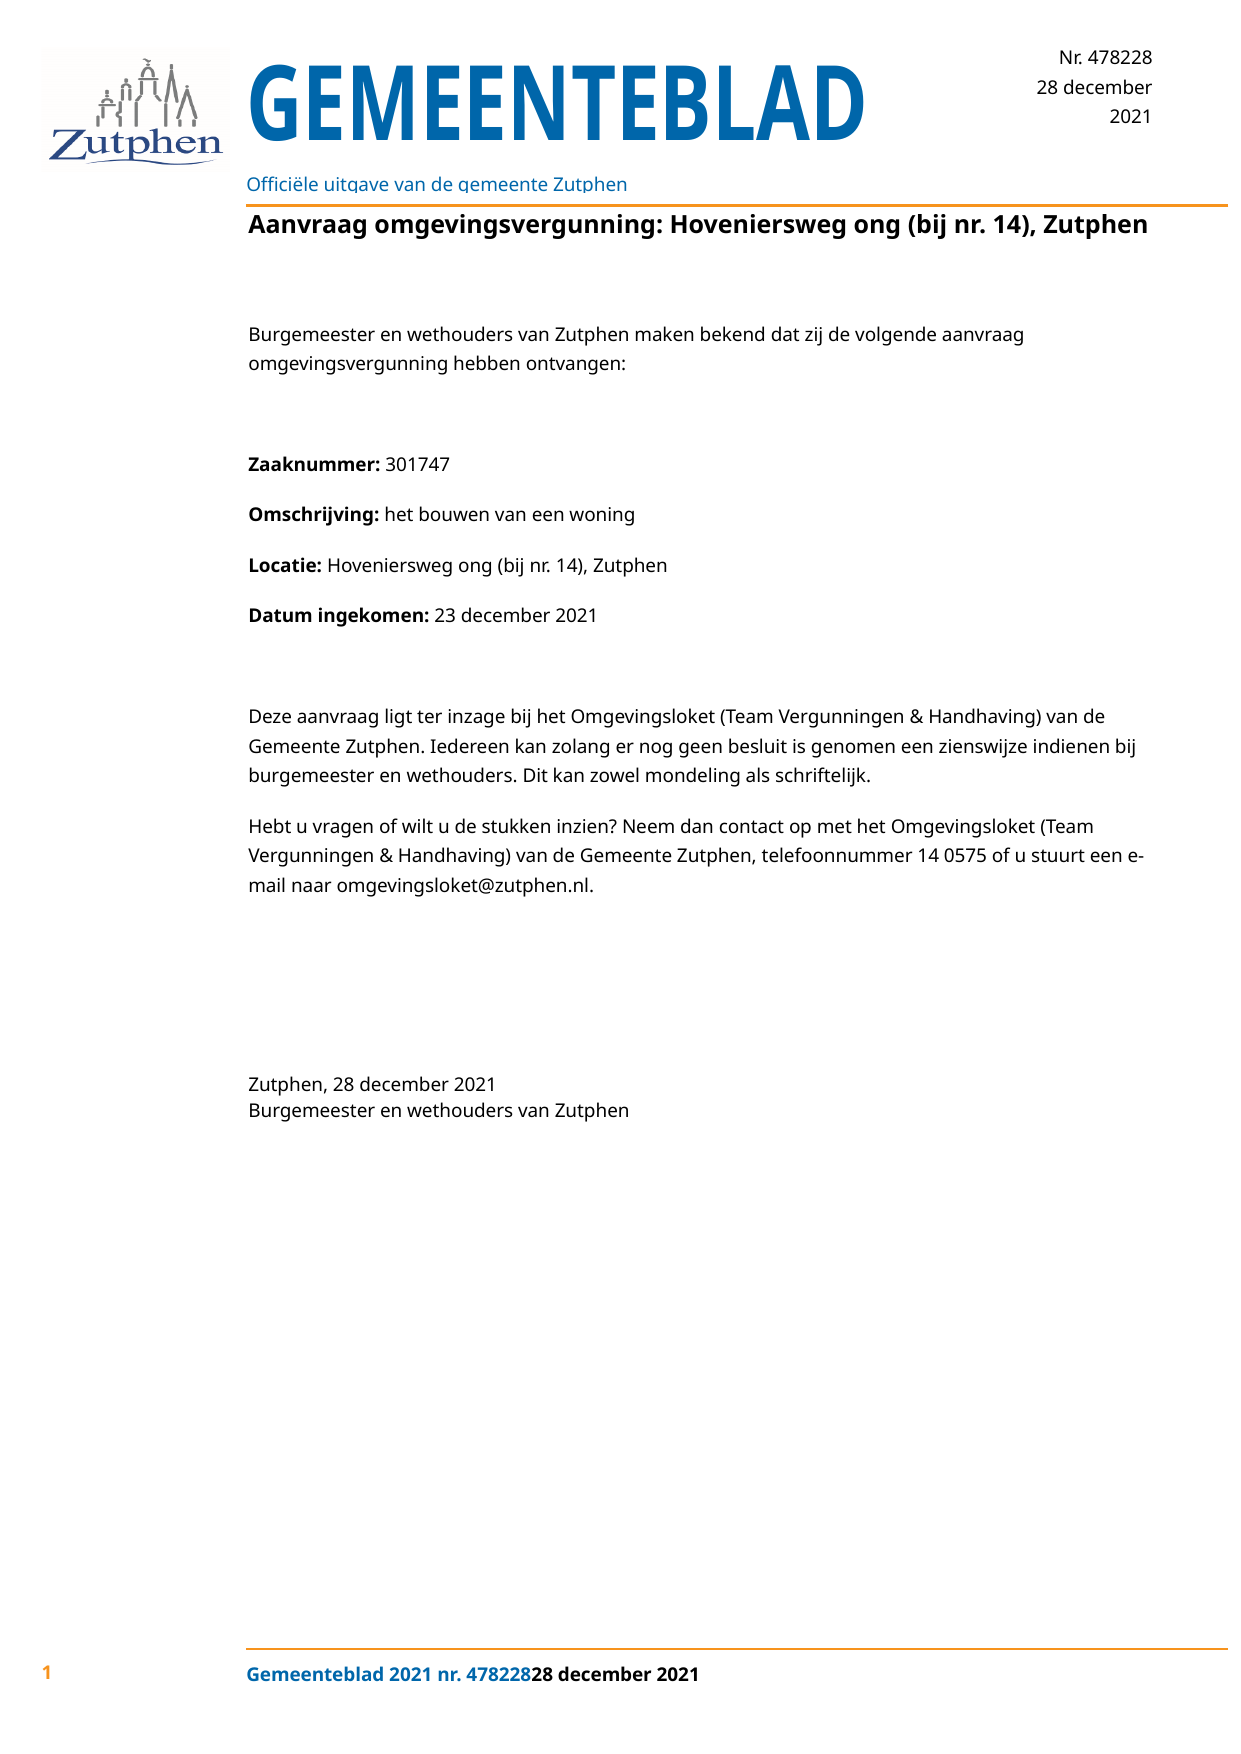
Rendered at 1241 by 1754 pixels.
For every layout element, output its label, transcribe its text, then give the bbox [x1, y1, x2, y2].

text Burgemeester en wethouders van Zutphen [248, 1097, 1152, 1122]
text Burgemeester en wethouders van Zutphen maken bekend dat zij de volgende aanvraag omgevingsvergunning hebben ontvangen: [248, 321, 1152, 376]
text Deze aanvraag ligt ter inzage bij het Omgevingsloket (Team Vergunningen & Handhaving) van de Gemeente Zutphen. Iedereen kan zolang er nog geen besluit is genomen een zienswijze indienen bij burgemeester en wethouders. Dit kan zowel mondeling als schriftelijk. [248, 703, 1152, 788]
text Omschrijving: het bouwen van een woning [248, 502, 1152, 527]
picture [41, 47, 231, 172]
text Zutphen, 28 december 2021 [248, 1071, 1152, 1097]
text Zaaknummer: 301747 [248, 451, 1152, 477]
text Aanvraag omgevingsvergunning: Hoveniersweg ong (bij nr. 14), Zutphen [248, 207, 1152, 241]
text Locatie: Hoveniersweg ong (bij nr. 14), Zutphen [248, 552, 1152, 578]
text Datum ingekomen: 23 december 2021 [248, 602, 1152, 628]
text Hebt u vragen of wilt u de stukken inzien? Neem dan contact op met het Omgevingsloket (Team Vergunningen & Handhaving) van de Gemeente Zutphen, telefoonnummer 14 0575 of u stuurt een e-mail naar omgevingsloket@zutphen.nl. [248, 813, 1152, 898]
